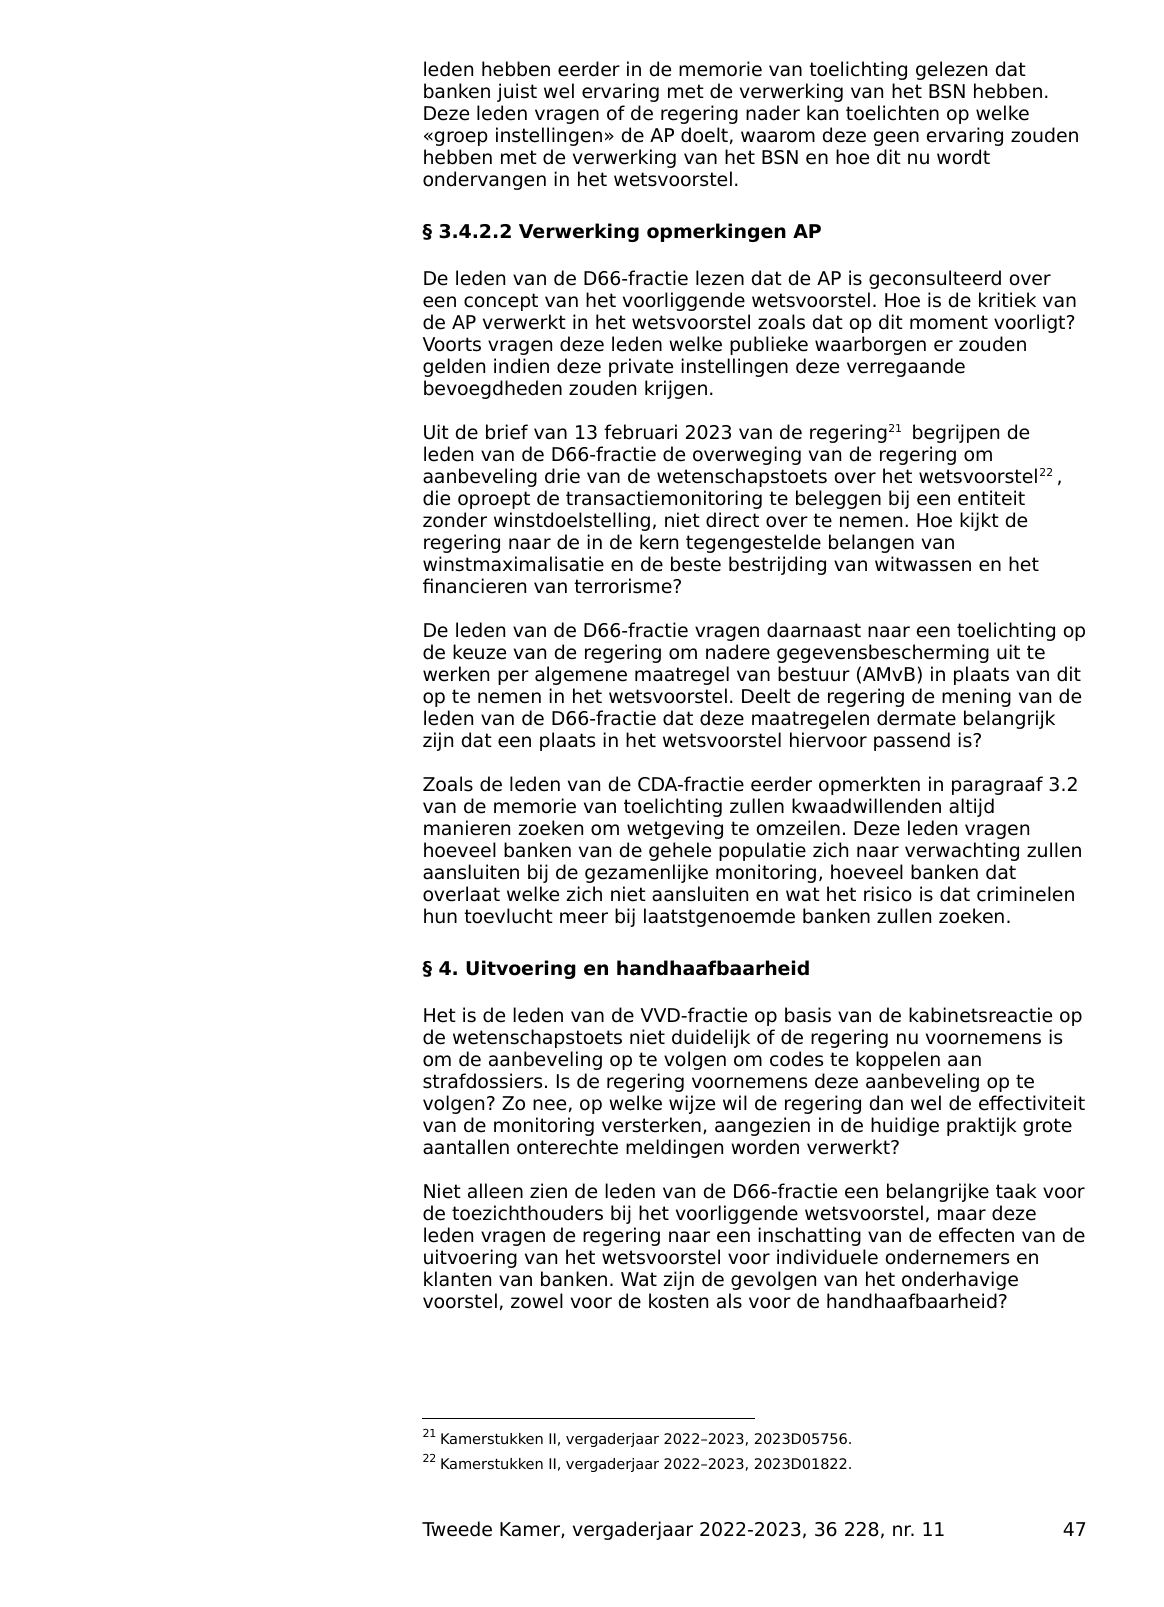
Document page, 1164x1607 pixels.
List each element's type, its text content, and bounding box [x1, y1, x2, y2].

text leden hebben eerder in de memorie van toelichting gelezen dat banken juist wel ervaring met de verwerking van het BSN hebben. Deze leden vragen of de regering nader kan toelichten op welke «groep instellingen» de AP doelt, waarom deze geen ervaring zouden hebben met de verwerking van het BSN en hoe dit nu wordt ondervangen in het wetsvoorstel. [422, 59, 1087, 191]
text Het is de leden van de VVD-fractie op basis van de kabinetsreactie op de wetenschapstoets niet duidelijk of de regering nu voornemens is om de aanbeveling op te volgen om codes te koppelen aan strafdossiers. Is de regering voornemens deze aanbeveling op te volgen? Zo nee, op welke wijze wil de regering dan wel de effectiviteit van de monitoring versterken, aangezien in de huidige praktijk grote aantallen onterechte meldingen worden verwerkt? [422, 1005, 1087, 1159]
text Kamerstukken II, vergaderjaar 2022–2023, 2023D05756. [422, 1427, 1087, 1449]
text Kamerstukken II, vergaderjaar 2022–2023, 2023D01822. [422, 1452, 1087, 1474]
subtitle § 3.4.2.2 Verwerking opmerkingen AP [422, 221, 1087, 243]
subtitle § 4. Uitvoering en handhaafbaarheid [422, 958, 1087, 980]
text Uit de brief van 13 februari 2023 van de regering begrijpen de leden van de D66-fractie de overweging van de regering om aanbeveling drie van de wetenschapstoets over het wetsvoorstel, die oproept de transactiemonitoring te beleggen bij een entiteit zonder winstdoelstelling, niet direct over te nemen. Hoe kijkt de regering naar de in de kern tegengestelde belangen van winstmaximalisatie en de beste bestrijding van witwassen en het financieren van terrorisme? [422, 422, 1087, 598]
text Zoals de leden van de CDA-fractie eerder opmerkten in paragraaf 3.2 van de memorie van toelichting zullen kwaadwillenden altijd manieren zoeken om wetgeving te omzeilen. Deze leden vragen hoeveel banken van de gehele populatie zich naar verwachting zullen aansluiten bij de gezamenlijke monitoring, hoeveel banken dat overlaat welke zich niet aansluiten en wat het risico is dat criminelen hun toevlucht meer bij laatstgenoemde banken zullen zoeken. [422, 774, 1087, 928]
text Niet alleen zien de leden van de D66-fractie een belangrijke taak voor de toezichthouders bij het voorliggende wetsvoorstel, maar deze leden vragen de regering naar een inschatting van de effecten van de uitvoering van het wetsvoorstel voor individuele ondernemers en klanten van banken. Wat zijn de gevolgen van het onderhavige voorstel, zowel voor de kosten als voor de handhaafbaarheid? [422, 1181, 1087, 1313]
text De leden van de D66-fractie lezen dat de AP is geconsulteerd over een concept van het voorliggende wetsvoorstel. Hoe is de kritiek van de AP verwerkt in het wetsvoorstel zoals dat op dit moment voorligt? Voorts vragen deze leden welke publieke waarborgen er zouden gelden indien deze private instellingen deze verregaande bevoegdheden zouden krijgen. [422, 268, 1087, 400]
text De leden van de D66-fractie vragen daarnaast naar een toelichting op de keuze van de regering om nadere gegevensbescherming uit te werken per algemene maatregel van bestuur (AMvB) in plaats van dit op te nemen in het wetsvoorstel. Deelt de regering de mening van de leden van de D66-fractie dat deze maatregelen dermate belangrijk zijn dat een plaats in het wetsvoorstel hiervoor passend is? [422, 620, 1087, 752]
